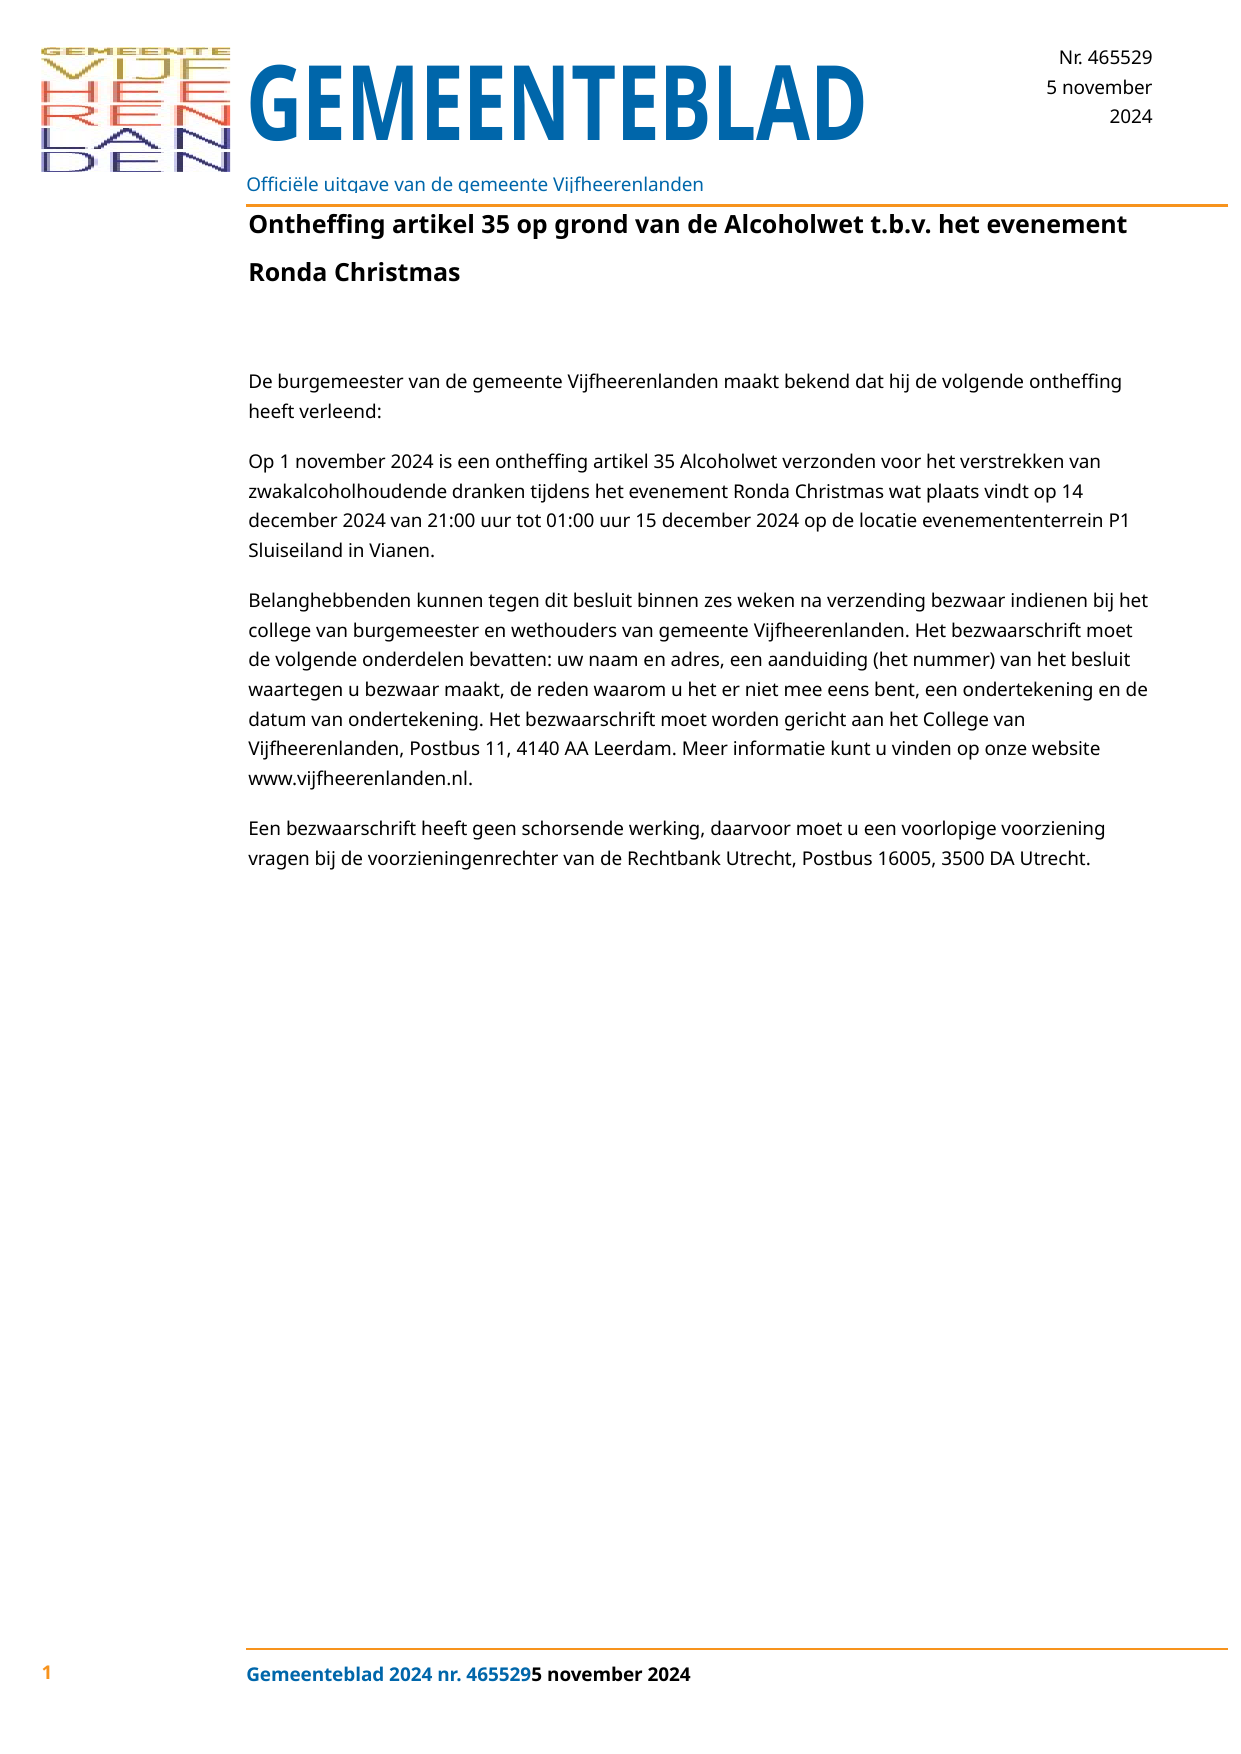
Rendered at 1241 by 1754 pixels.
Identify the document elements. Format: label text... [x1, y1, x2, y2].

text Ontheffing artikel 35 op grond van de Alcoholwet t.b.v. het evenement Ronda Christmas [248, 207, 1152, 288]
text Op 1 november 2024 is een ontheffing artikel 35 Alcoholwet verzonden voor het verstrekken van zwakalcoholhoudende dranken tijdens het evenement Ronda Christmas wat plaats vindt op 14 december 2024 van 21:00 uur tot 01:00 uur 15 december 2024 op de locatie evenemententerrein P1 Sluiseiland in Vianen. [248, 448, 1152, 563]
text Een bezwaarschrift heeft geen schorsende werking, daarvoor moet u een voorlopige voorziening vragen bij de voorzieningenrechter van de Rechtbank Utrecht, Postbus 16005, 3500 DA Utrecht. [248, 815, 1152, 871]
text De burgemeester van de gemeente Vijfheerenlanden maakt bekend dat hij de volgende ontheffing heeft verleend: [248, 368, 1152, 424]
text Belanghebbenden kunnen tegen dit besluit binnen zes weken na verzending bezwaar indienen bij het college van burgemeester en wethouders van gemeente Vijfheerenlanden. Het bezwaarschrift moet de volgende onderdelen bevatten: uw naam en adres, een aanduiding (het nummer) van het besluit waartegen u bezwaar maakt, de reden waarom u het er niet mee eens bent, een ondertekening en de datum van ondertekening. Het bezwaarschrift moet worden gericht aan het College van Vijfheerenlanden, Postbus 11, 4140 AA Leerdam. Meer informatie kunt u vinden op onze website www.vijfheerenlanden.nl. [248, 587, 1152, 791]
picture [41, 47, 231, 172]
